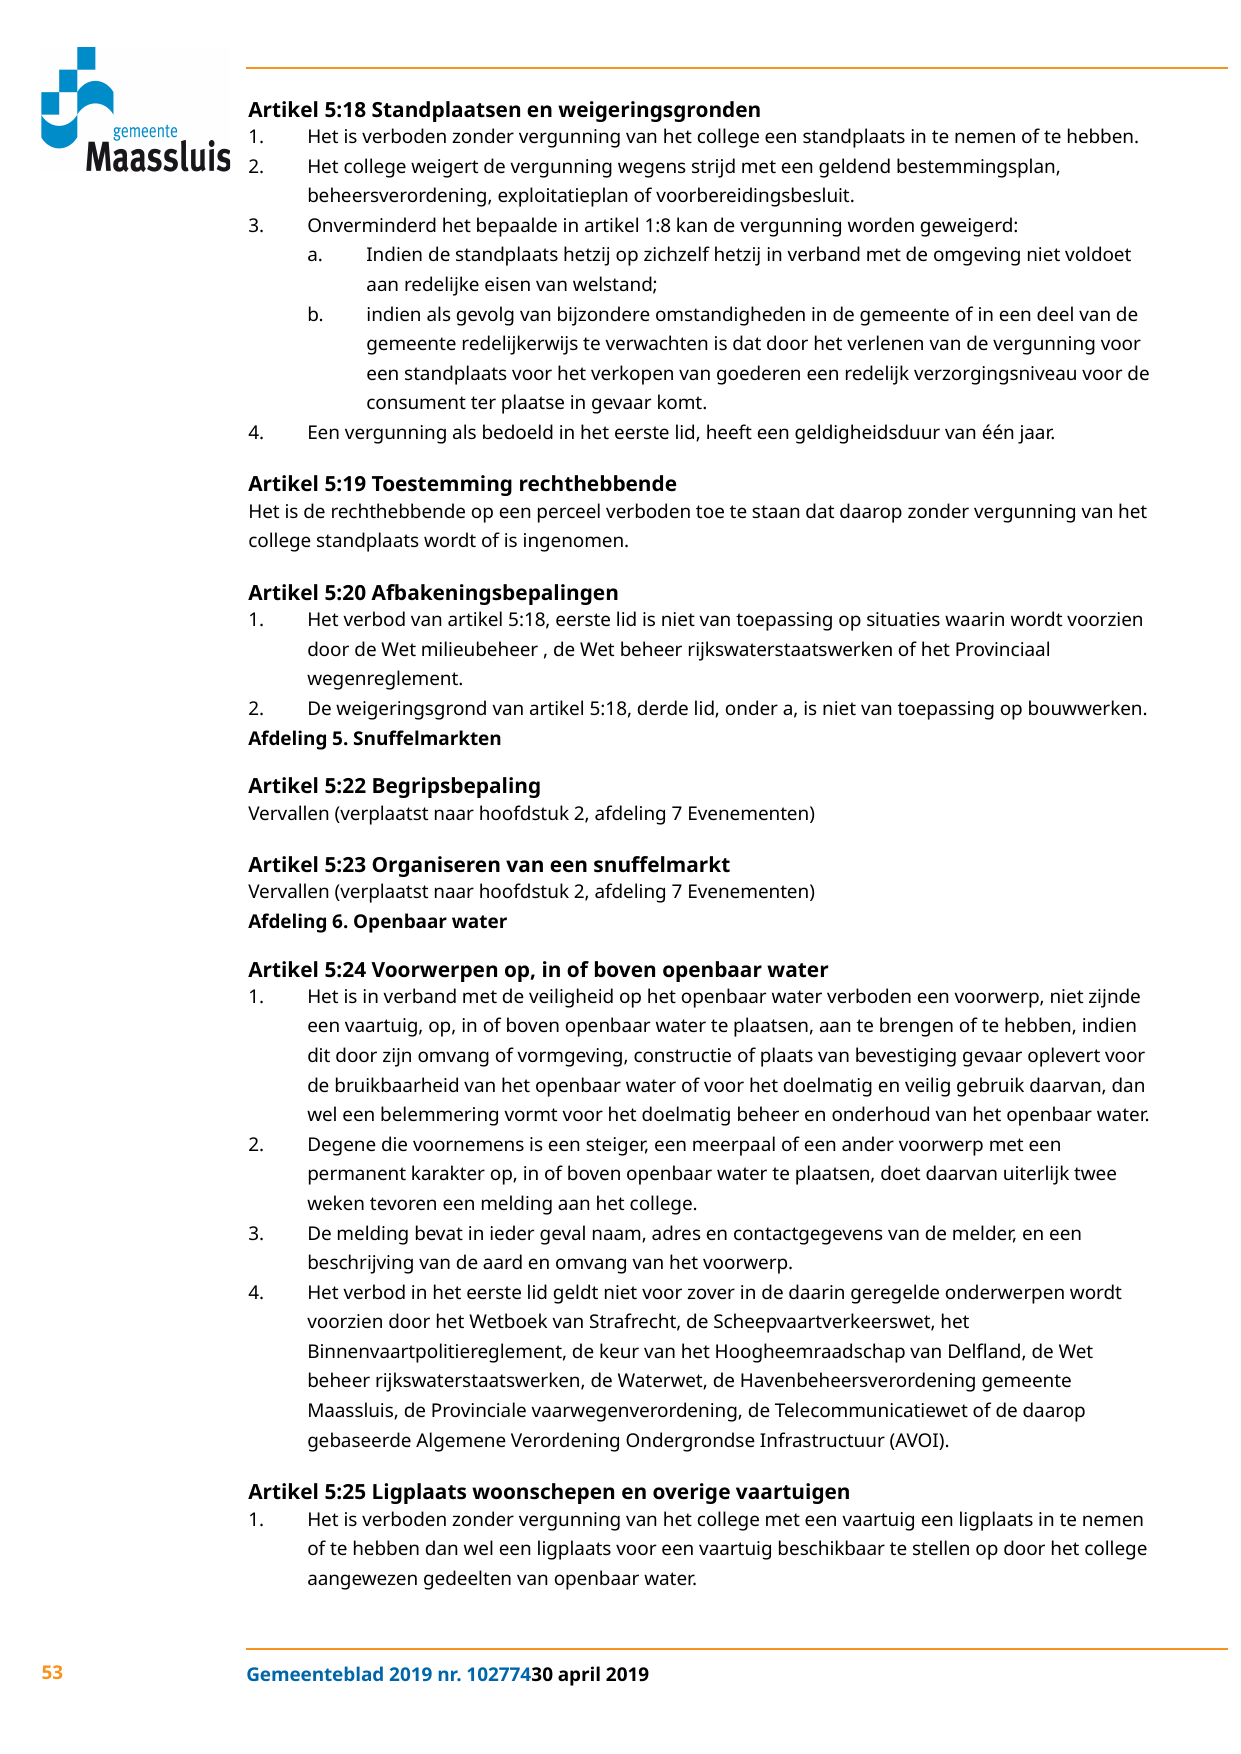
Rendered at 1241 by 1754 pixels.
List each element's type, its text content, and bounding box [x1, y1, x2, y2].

list Het verbod van artikel 5:18, eerste lid is niet van toepassing op situaties waarin wordt voorzien door de Wet milieubeheer , de Wet beheer rijkswaterstaatswerken of het Provinciaal wegenreglement. [248, 606, 1152, 691]
list Een vergunning als bedoeld in het eerste lid, heeft een geldigheidsduur van één jaar. [248, 419, 1152, 445]
list De melding bevat in ieder geval naam, adres en contactgegevens van de melder, en een beschrijving van de aard en omvang van het voorwerp. [248, 1220, 1152, 1275]
list Het college weigert de vergunning wegens strijd met een geldend bestemmingsplan, beheersverordening, exploitatieplan of voorbereidingsbesluit. [248, 153, 1152, 208]
list Het verbod in het eerste lid geldt niet voor zover in de daarin geregelde onderwerpen wordt voorzien door het Wetboek van Strafrecht, de Scheepvaartverkeerswet, het Binnenvaartpolitiereglement, de keur van het Hoogheemraadschap van Delfland, de Wet beheer rijkswaterstaatswerken, de Waterwet, de Havenbeheersverordening gemeente Maassluis, de Provinciale vaarwegenverordening, de Telecommunicatiewet of de daarop gebaseerde Algemene Verordening Ondergrondse Infrastructuur (AVOI). [248, 1279, 1152, 1453]
list Onverminderd het bepaalde in artikel 1:8 kan de vergunning worden geweigerd: [248, 212, 1152, 238]
text Artikel 5:18 Standplaatsen en weigeringsgronden [248, 95, 1152, 123]
text Afdeling 5. Snuffelmarkten [248, 725, 1152, 750]
list Het is in verband met de veiligheid op het openbaar water verboden een voorwerp, niet zijnde een vaartuig, op, in of boven openbaar water te plaatsen, aan te brengen of te hebben, indien dit door zijn omvang of vormgeving, constructie of plaats van bevestiging gevaar oplevert voor de bruikbaarheid van het openbaar water of voor het doelmatig en veilig gebruik daarvan, dan wel een belemmering vormt voor het doelmatig beheer en onderhoud van het openbaar water. [248, 983, 1152, 1127]
text Artikel 5:23 Organiseren van een snuffelmarkt [248, 850, 1152, 878]
text Het is de rechthebbende op een perceel verboden toe te staan dat daarop zonder vergunning van het college standplaats wordt of is ingenomen. [248, 498, 1152, 553]
picture [41, 47, 231, 172]
list Het is verboden zonder vergunning van het college met een vaartuig een ligplaats in te nemen of te hebben dan wel een ligplaats voor een vaartuig beschikbaar te stellen op door het college aangewezen gedeelten van openbaar water. [248, 1506, 1152, 1591]
list Het is verboden zonder vergunning van het college een standplaats in te nemen of te hebben. [248, 123, 1152, 149]
text Artikel 5:25 Ligplaats woonschepen en overige vaartuigen [248, 1477, 1152, 1506]
text Artikel 5:22 Begripsbepaling [248, 771, 1152, 800]
text Vervallen (verplaatst naar hoofdstuk 2, afdeling 7 Evenementen) [248, 878, 1152, 904]
text Vervallen (verplaatst naar hoofdstuk 2, afdeling 7 Evenementen) [248, 800, 1152, 825]
text Afdeling 6. Openbaar water [248, 908, 1152, 934]
list indien als gevolg van bijzondere omstandigheden in de gemeente of in een deel van de gemeente redelijkerwijs te verwachten is dat door het verlenen van de vergunning voor een standplaats voor het verkopen van goederen een redelijk verzorgingsniveau voor de consument ter plaatse in gevaar komt. [307, 301, 1152, 415]
list Degene die voornemens is een steiger, een meerpaal of een ander voorwerp met een permanent karakter op, in of boven openbaar water te plaatsen, doet daarvan uiterlijk twee weken tevoren een melding aan het college. [248, 1131, 1152, 1216]
picture [41, 47, 77, 92]
text Artikel 5:20 Afbakeningsbepalingen [248, 578, 1152, 606]
list Indien de standplaats hetzij op zichzelf hetzij in verband met de omgeving niet voldoet aan redelijke eisen van welstand; [307, 242, 1152, 297]
list De weigeringsgrond van artikel 5:18, derde lid, onder a, is niet van toepassing op bouwwerken. [248, 695, 1152, 721]
text Artikel 5:19 Toestemming rechthebbende [248, 469, 1152, 498]
text Artikel 5:24 Voorwerpen op, in of boven openbaar water [248, 955, 1152, 983]
